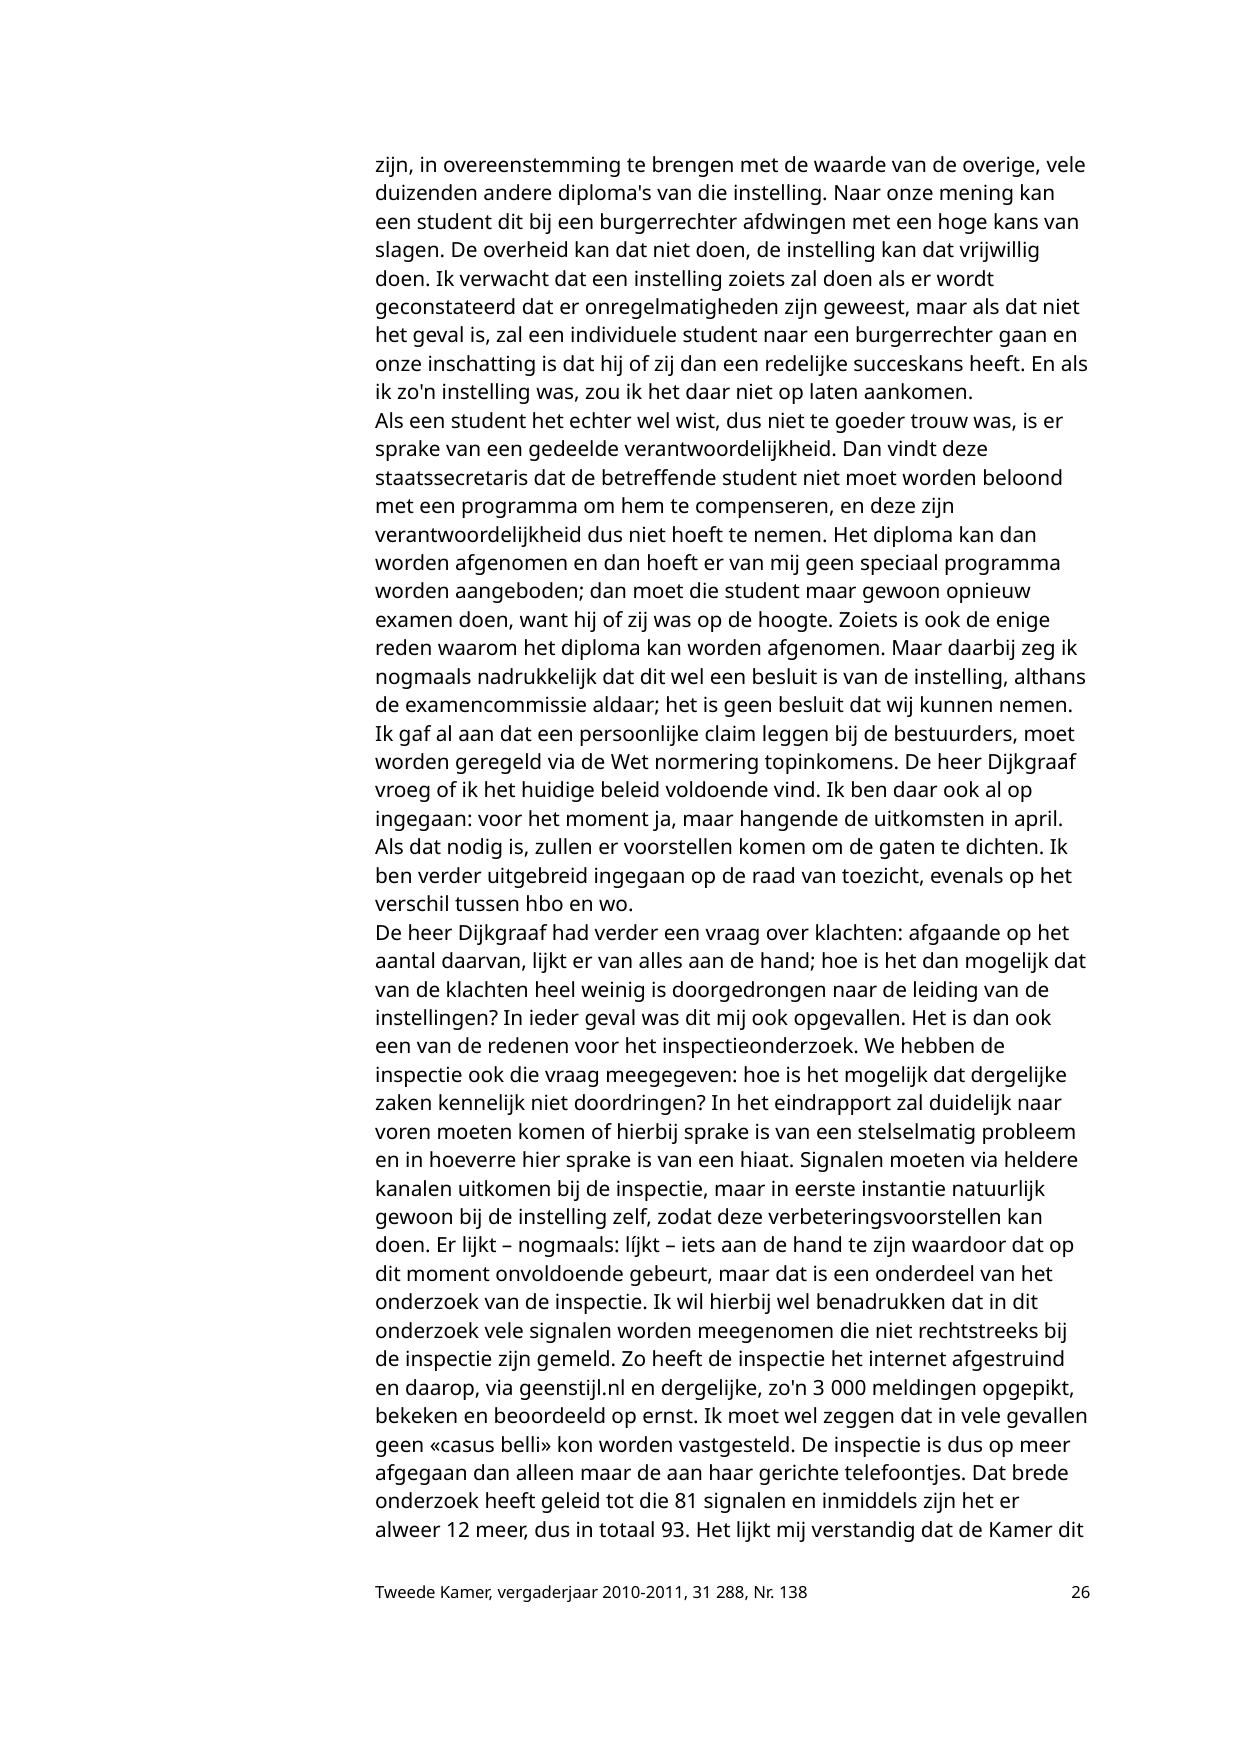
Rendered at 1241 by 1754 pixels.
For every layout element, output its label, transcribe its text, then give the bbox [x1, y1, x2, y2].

text Als een student het echter wel wist, dus niet te goeder trouw was, is er sprake van een gedeelde verantwoordelijkheid. Dan vindt deze staatssecretaris dat de betreffende student niet moet worden beloond met een programma om hem te compenseren, en deze zijn verantwoordelijkheid dus niet hoeft te nemen. Het diploma kan dan worden afgenomen en dan hoeft er van mij geen speciaal programma worden aangeboden; dan moet die student maar gewoon opnieuw examen doen, want hij of zij was op de hoogte. Zoiets is ook de enige reden waarom het diploma kan worden afgenomen. Maar daarbij zeg ik nogmaals nadrukkelijk dat dit wel een besluit is van de instelling, althans de examencommissie aldaar; het is geen besluit dat wij kunnen nemen. [375, 406, 1090, 719]
text De heer Dijkgraaf had verder een vraag over klachten: afgaande op het aantal daarvan, lijkt er van alles aan de hand; hoe is het dan mogelijk dat van de klachten heel weinig is doorgedrongen naar de leiding van de instellingen? In ieder geval was dit mij ook opgevallen. Het is dan ook een van de redenen voor het inspectieonderzoek. We hebben de inspectie ook die vraag meegegeven: hoe is het mogelijk dat dergelijke zaken kennelijk niet doordringen? In het eindrapport zal duidelijk naar voren moeten komen of hierbij sprake is van een stelselmatig probleem en in hoeverre hier sprake is van een hiaat. Signalen moeten via heldere kanalen uitkomen bij de inspectie, maar in eerste instantie natuurlijk gewoon bij de instelling zelf, zodat deze verbeteringsvoorstellen kan doen. Er lijkt – nogmaals: líjkt – iets aan de hand te zijn waardoor dat op dit moment onvoldoende gebeurt, maar dat is een onderdeel van het onderzoek van de inspectie. Ik wil hierbij wel benadrukken dat in dit onderzoek vele signalen worden meegenomen die niet rechtstreeks bij de inspectie zijn gemeld. Zo heeft de inspectie het internet afgestruind en daarop, via geenstijl.nl en dergelijke, zo'n 3 000 meldingen opgepikt, bekeken en beoordeeld op ernst. Ik moet wel zeggen dat in vele gevallen geen «casus belli» kon worden vastgesteld. De inspectie is dus op meer afgegaan dan alleen maar de aan haar gerichte telefoontjes. Dat brede onderzoek heeft geleid tot die 81 signalen en inmiddels zijn het er alweer 12 meer, dus in totaal 93. Het lijkt mij verstandig dat de Kamer dit [375, 918, 1090, 1543]
text zijn, in overeenstemming te brengen met de waarde van de overige, vele duizenden andere diploma's van die instelling. Naar onze mening kan een student dit bij een burgerrechter afdwingen met een hoge kans van slagen. De overheid kan dat niet doen, de instelling kan dat vrijwillig doen. Ik verwacht dat een instelling zoiets zal doen als er wordt geconstateerd dat er onregelmatigheden zijn geweest, maar als dat niet het geval is, zal een individuele student naar een burgerrechter gaan en onze inschatting is dat hij of zij dan een redelijke succeskans heeft. En als ik zo'n instelling was, zou ik het daar niet op laten aankomen. [375, 150, 1090, 406]
text Ik gaf al aan dat een persoonlijke claim leggen bij de bestuurders, moet worden geregeld via de Wet normering topinkomens. De heer Dijkgraaf vroeg of ik het huidige beleid voldoende vind. Ik ben daar ook al op ingegaan: voor het moment ja, maar hangende de uitkomsten in april. Als dat nodig is, zullen er voorstellen komen om de gaten te dichten. Ik ben verder uitgebreid ingegaan op de raad van toezicht, evenals op het verschil tussen hbo en wo. [375, 719, 1090, 918]
